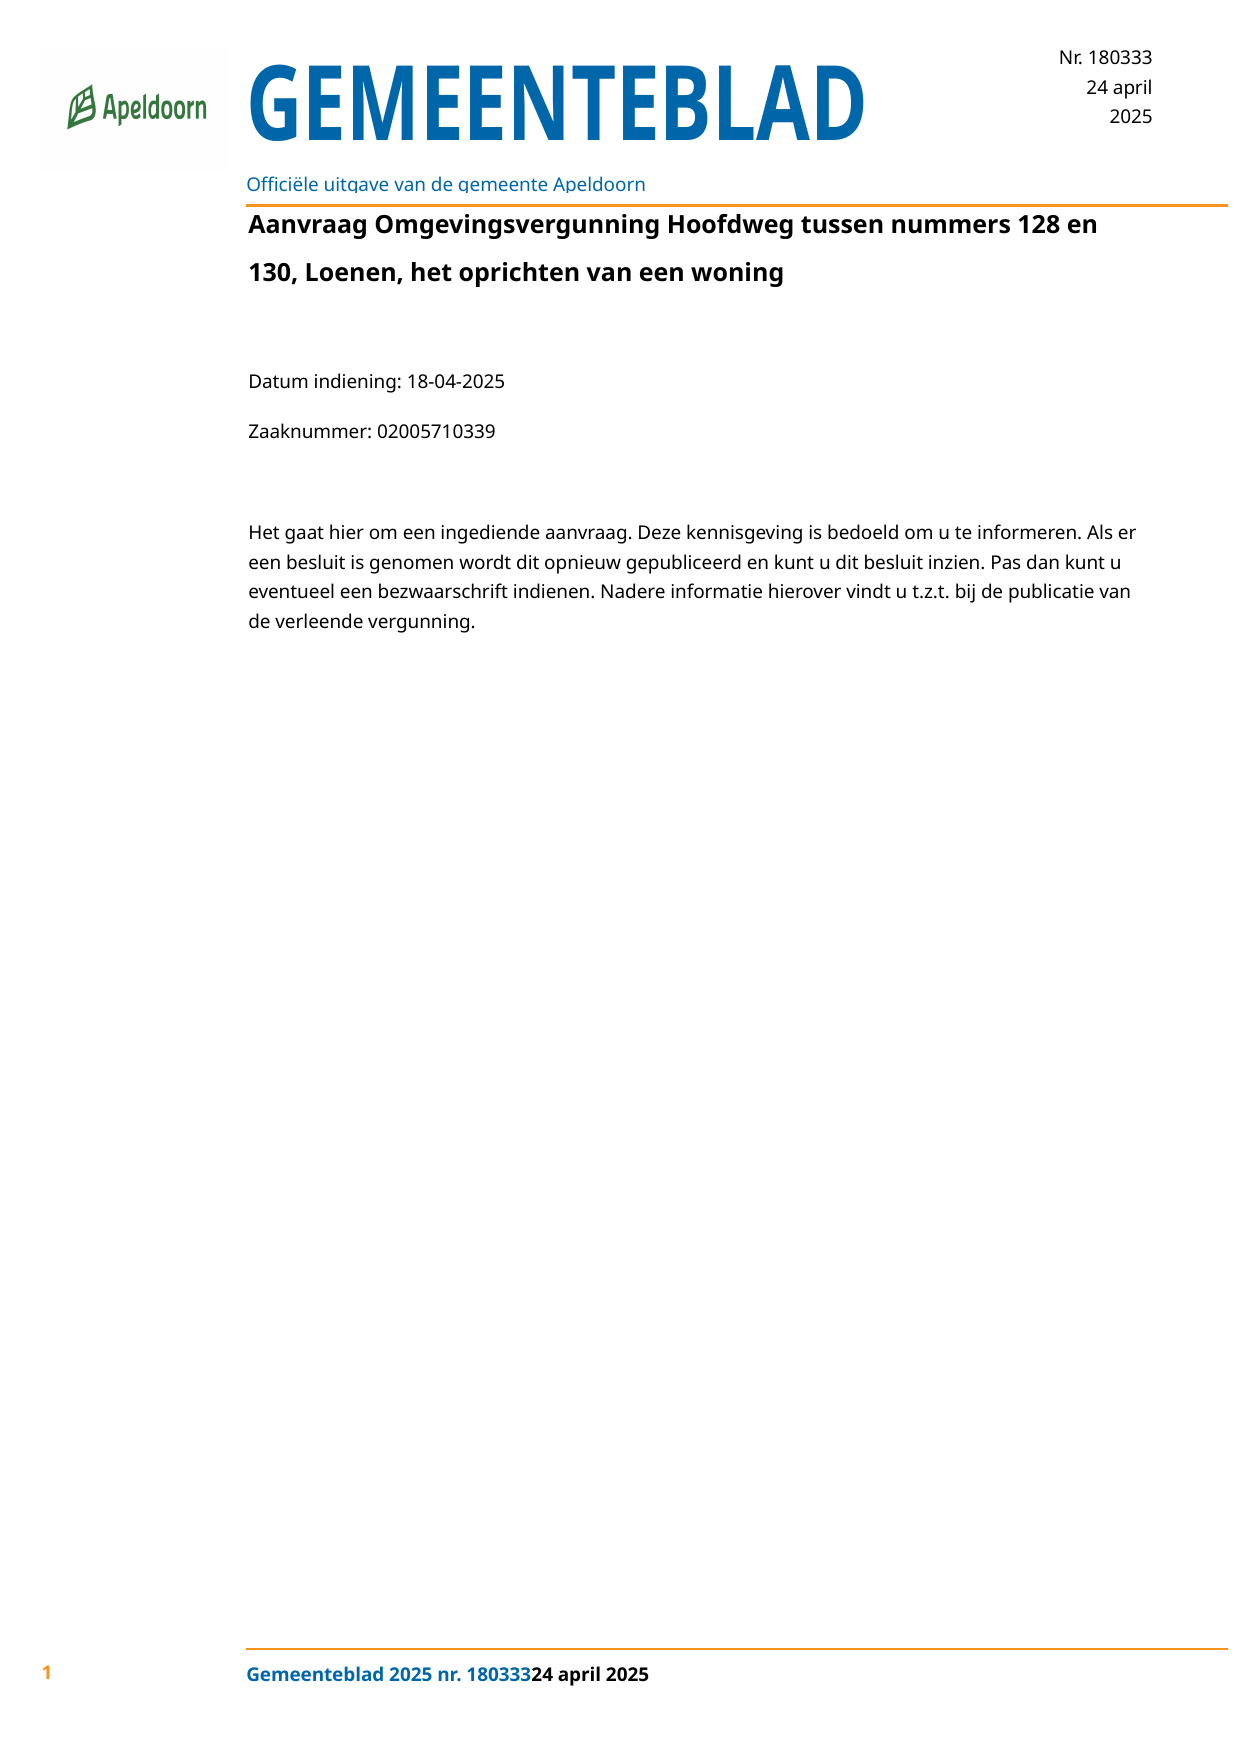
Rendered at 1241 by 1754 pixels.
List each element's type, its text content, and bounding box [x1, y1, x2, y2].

text Het gaat hier om een ingediende aanvraag. Deze kennisgeving is bedoeld om u te informeren. Als er een besluit is genomen wordt dit opnieuw gepubliceerd en kunt u dit besluit inzien. Pas dan kunt u eventueel een bezwaarschrift indienen. Nadere informatie hierover vindt u t.z.t. bij de publicatie van de verleende vergunning. [248, 519, 1152, 634]
text Datum indiening: 18-04-2025 [248, 368, 1152, 394]
text Aanvraag Omgevingsvergunning Hoofdweg tussen nummers 128 en 130, Loenen, het oprichten van een woning [248, 207, 1152, 288]
picture [41, 47, 231, 172]
text Zaaknummer: 02005710339 [248, 419, 1152, 444]
